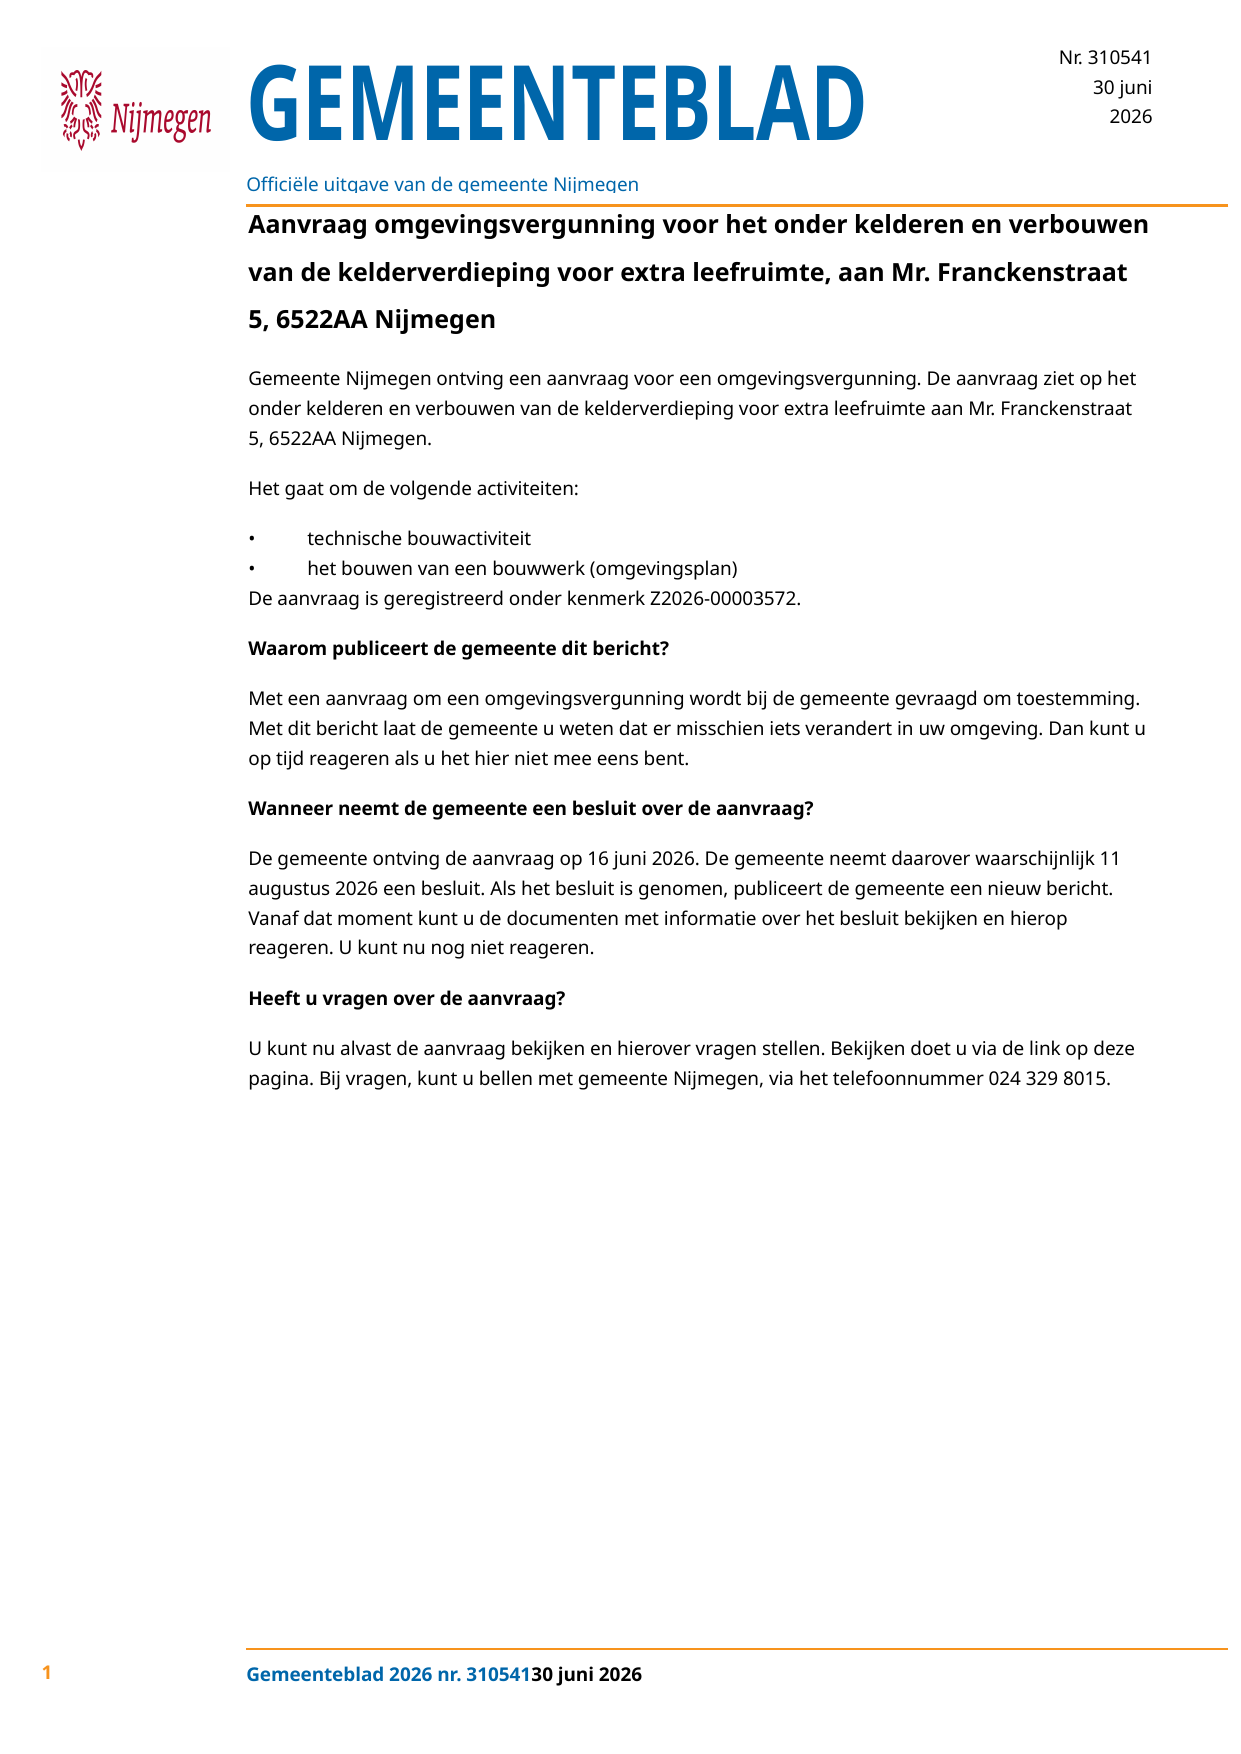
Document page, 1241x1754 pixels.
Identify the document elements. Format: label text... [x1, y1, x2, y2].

text Aanvraag omgevingsvergunning voor het onder kelderen en verbouwen van de kelderverdieping voor extra leefruimte, aan Mr. Franckenstraat 5, 6522AA Nijmegen [248, 207, 1152, 336]
picture [41, 47, 231, 172]
text Heeft u vragen over de aanvraag? [248, 985, 1152, 1010]
text De aanvraag is geregistreerd onder kenmerk Z2026-00003572. [248, 585, 1152, 610]
text U kunt nu alvast de aanvraag bekijken en hierover vragen stellen. Bekijken doet u via de link op deze pagina. Bij vragen, kunt u bellen met gemeente Nijmegen, via het telefoonnummer 024 329 8015. [248, 1035, 1152, 1090]
list technische bouwactiviteit [248, 526, 1152, 551]
text Wanneer neemt de gemeente een besluit over de aanvraag? [248, 795, 1152, 821]
text Waarom publiceert de gemeente dit bericht? [248, 635, 1152, 661]
text Met een aanvraag om een omgevingsvergunning wordt bij de gemeente gevraagd om toestemming. Met dit bericht laat de gemeente u weten dat er misschien iets verandert in uw omgeving. Dan kunt u op tijd reageren als u het hier niet mee eens bent. [248, 686, 1152, 770]
text Het gaat om de volgende activiteiten: [248, 475, 1152, 501]
text De gemeente ontving de aanvraag op 16 juni 2026. De gemeente neemt daarover waarschijnlijk 11 augustus 2026 een besluit. Als het besluit is genomen, publiceert de gemeente een nieuw bericht. Vanaf dat moment kunt u de documenten met informatie over het besluit bekijken en hierop reageren. U kunt nu nog niet reageren. [248, 846, 1152, 960]
list het bouwen van een bouwwerk (omgevingsplan) [248, 555, 1152, 581]
text Gemeente Nijmegen ontving een aanvraag voor een omgevingsvergunning. De aanvraag ziet op het onder kelderen en verbouwen van de kelderverdieping voor extra leefruimte aan Mr. Franckenstraat 5, 6522AA Nijmegen. [248, 366, 1152, 450]
